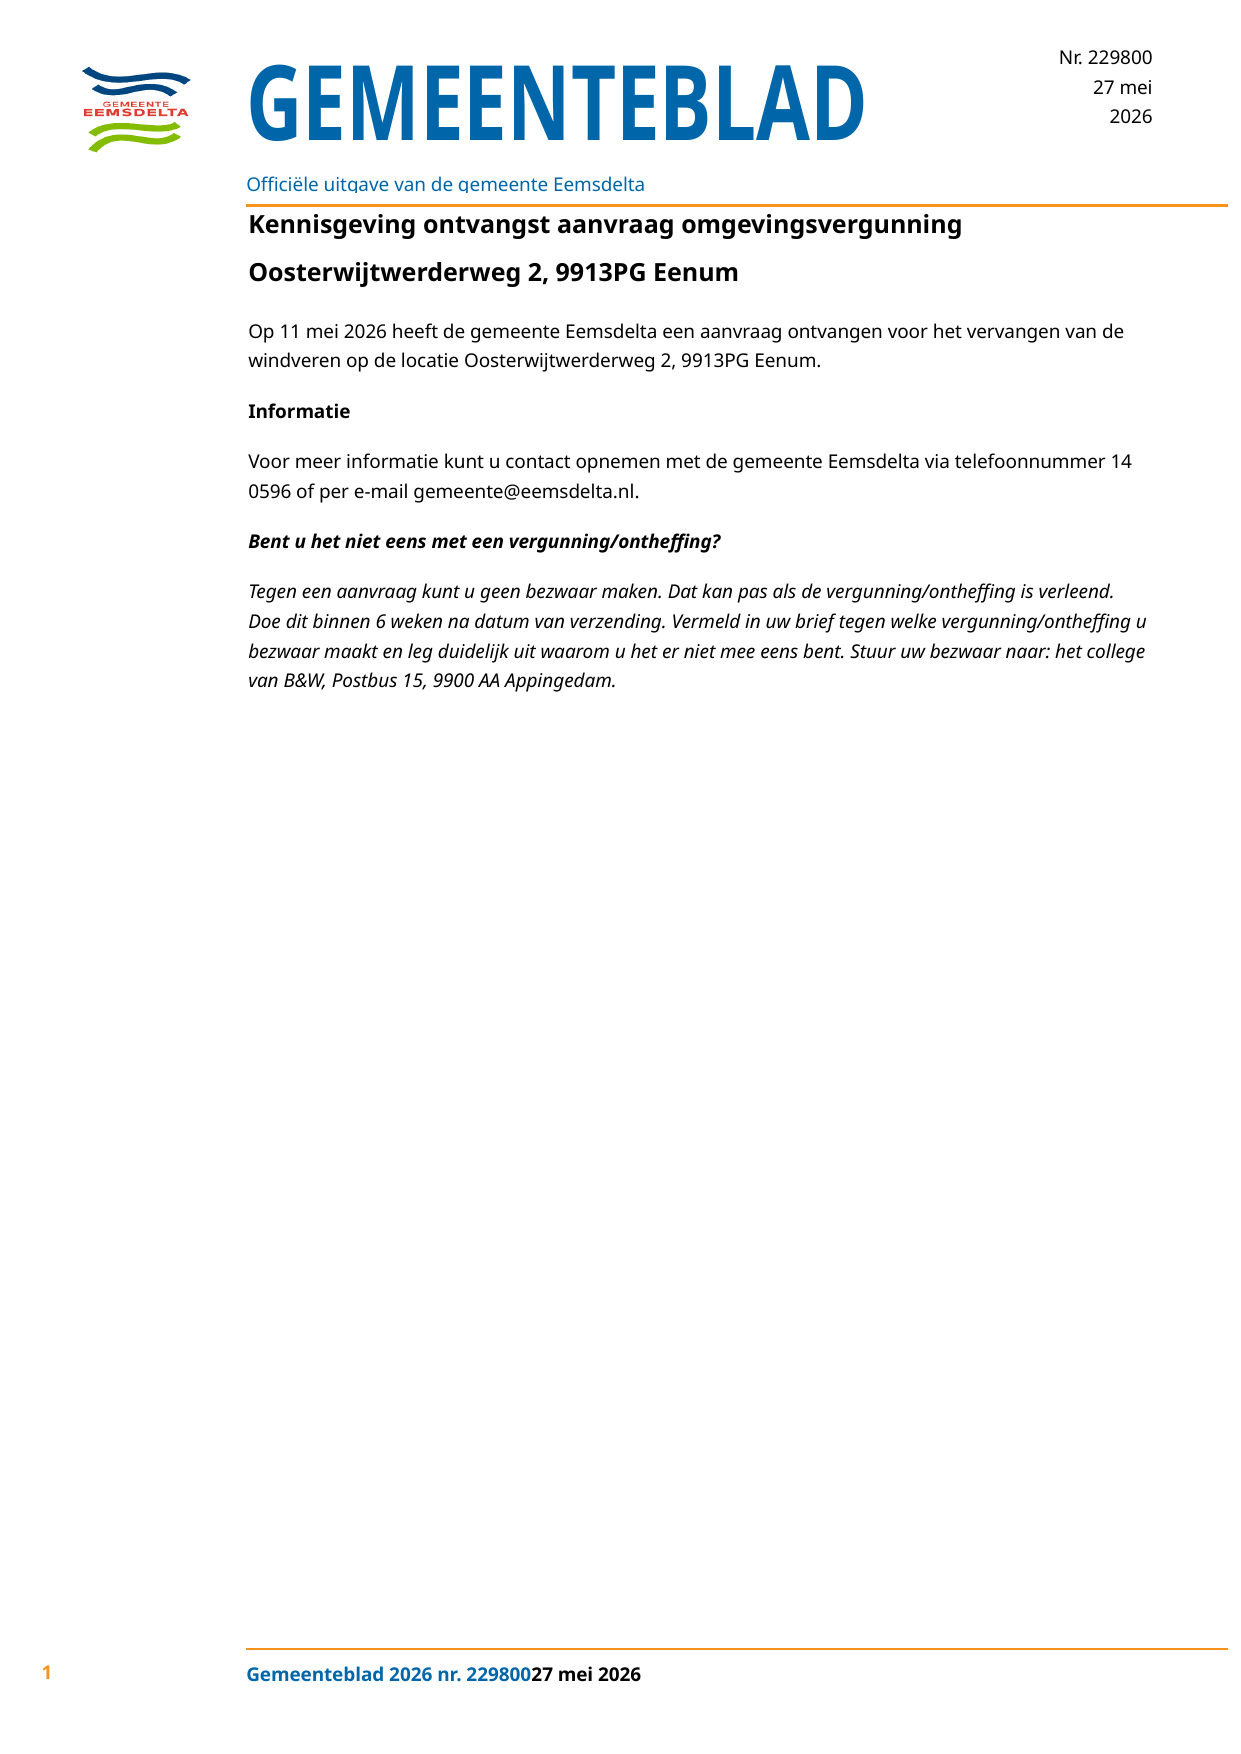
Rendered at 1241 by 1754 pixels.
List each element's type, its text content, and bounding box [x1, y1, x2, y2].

text Tegen een aanvraag kunt u geen bezwaar maken. Dat kan pas als de vergunning/ontheffing is verleend. Doe dit binnen 6 weken na datum van verzending. Vermeld in uw brief tegen welke vergunning/ontheffing u bezwaar maakt en leg duidelijk uit waarom u het er niet mee eens bent. Stuur uw bezwaar naar: het college van B&W, Postbus 15, 9900 AA Appingedam. [248, 579, 1152, 693]
text Op 11 mei 2026 heeft de gemeente Eemsdelta een aanvraag ontvangen voor het vervangen van de windveren op de locatie Oosterwijtwerderweg 2, 9913PG Eenum. [248, 318, 1152, 373]
text Informatie [248, 398, 1152, 424]
text Bent u het niet eens met een vergunning/ontheffing? [248, 528, 1152, 554]
text Kennisgeving ontvangst aanvraag omgevingsvergunning Oosterwijtwerderweg 2, 9913PG Eenum [248, 207, 1152, 288]
picture [41, 47, 231, 172]
text Voor meer informatie kunt u contact opnemen met de gemeente Eemsdelta via telefoonnummer 14 0596 of per e-mail gemeente@eemsdelta.nl. [248, 448, 1152, 504]
